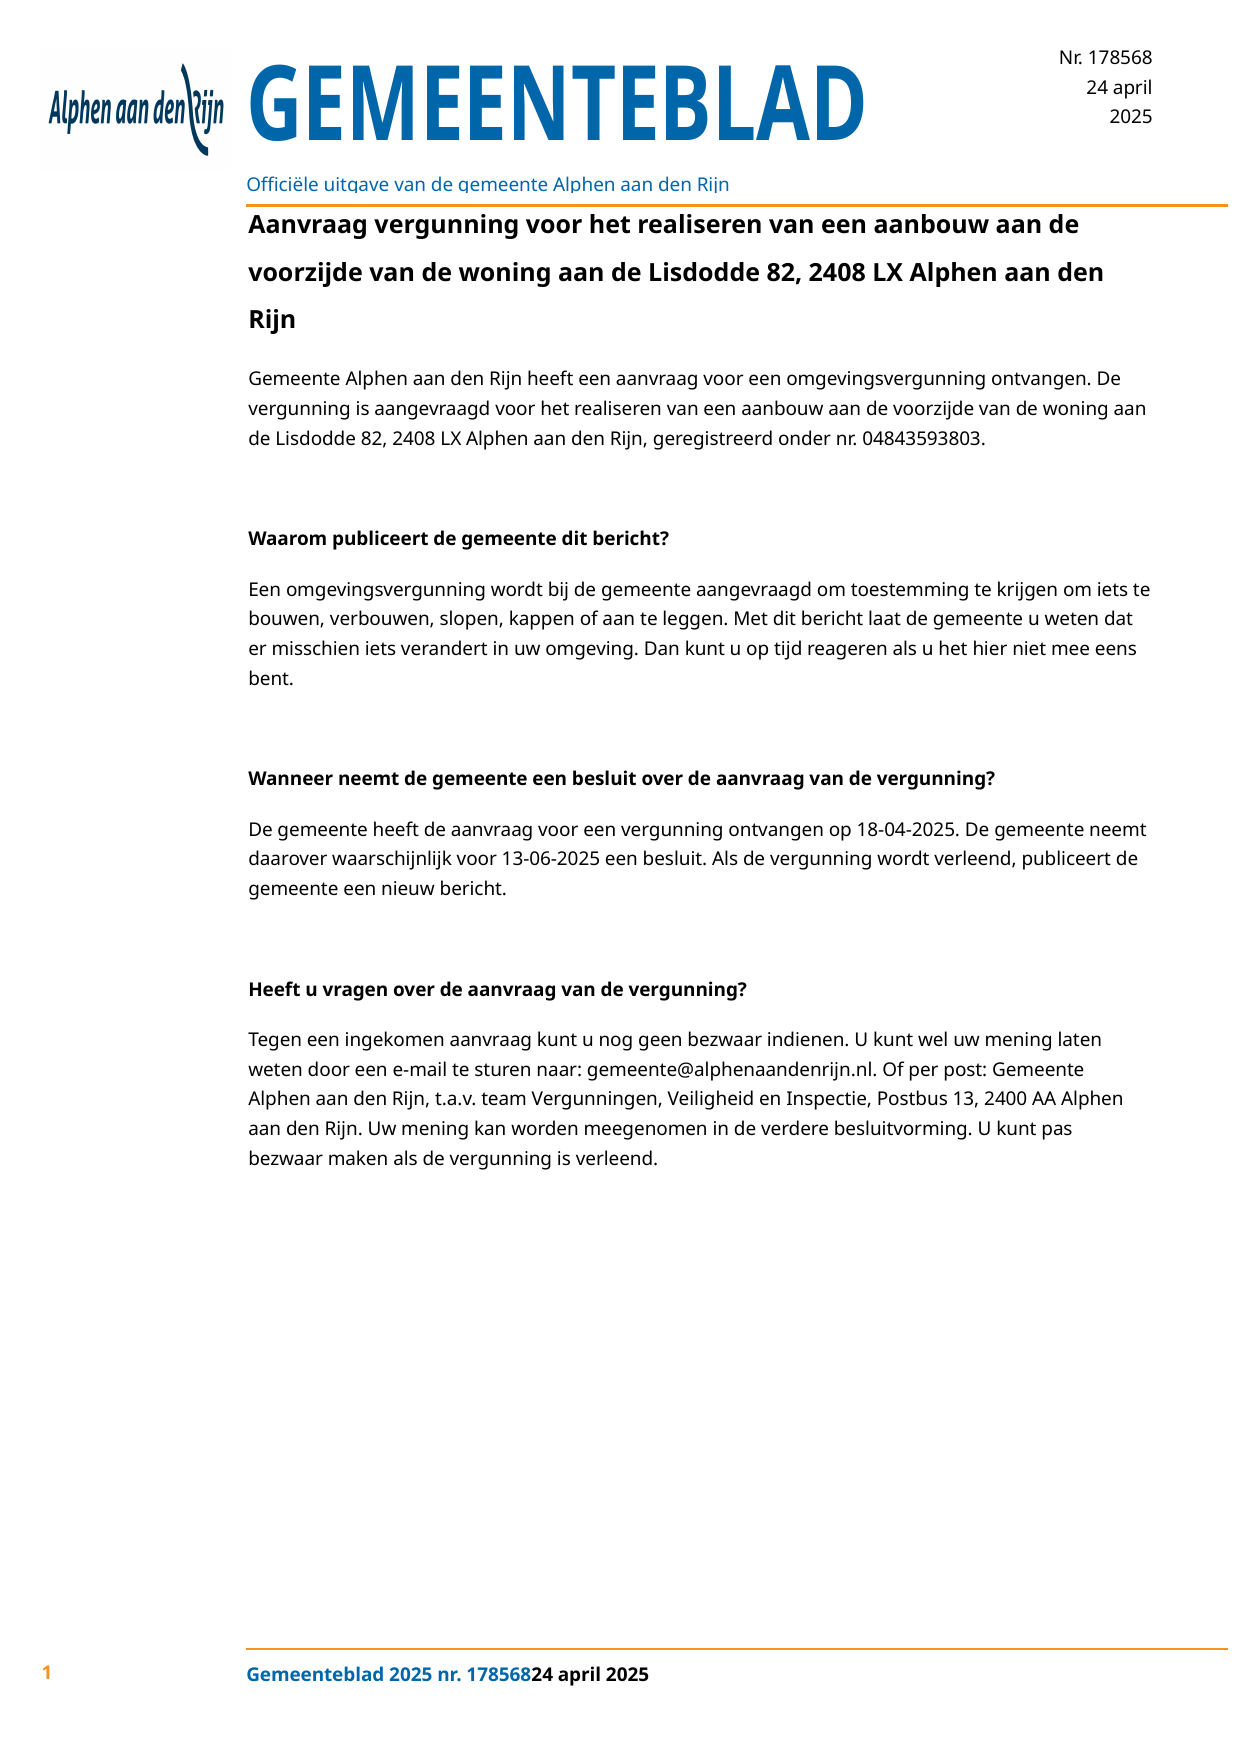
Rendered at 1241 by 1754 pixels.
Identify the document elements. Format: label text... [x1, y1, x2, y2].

text Waarom publiceert de gemeente dit bericht? [248, 526, 1152, 551]
text Heeft u vragen over de aanvraag van de vergunning? [248, 976, 1152, 1002]
text Een omgevingsvergunning wordt bij de gemeente aangevraagd om toestemming te krijgen om iets te bouwen, verbouwen, slopen, kappen of aan te leggen. Met dit bericht laat de gemeente u weten dat er misschien iets verandert in uw omgeving. Dan kunt u op tijd reageren als u het hier niet mee eens bent. [248, 576, 1152, 690]
text Wanneer neemt de gemeente een besluit over de aanvraag van de vergunning? [248, 766, 1152, 791]
text De gemeente heeft de aanvraag voor een vergunning ontvangen op 18-04-2025. De gemeente neemt daarover waarschijnlijk voor 13-06-2025 een besluit. Als de vergunning wordt verleend, publiceert de gemeente een nieuw bericht. [248, 816, 1152, 901]
text Gemeente Alphen aan den Rijn heeft een aanvraag voor een omgevingsvergunning ontvangen. De vergunning is aangevraagd voor het realiseren van een aanbouw aan de voorzijde van de woning aan de Lisdodde 82, 2408 LX Alphen aan den Rijn, geregistreerd onder nr. 04843593803. [248, 366, 1152, 450]
text Tegen een ingekomen aanvraag kunt u nog geen bezwaar indienen. U kunt wel uw mening laten weten door een e-mail te sturen naar: gemeente@alphenaandenrijn.nl. Of per post: Gemeente Alphen aan den Rijn, t.a.v. team Vergunningen, Veiligheid en Inspectie, Postbus 13, 2400 AA Alphen aan den Rijn. Uw mening kan worden meegenomen in de verdere besluitvorming. U kunt pas bezwaar maken als de vergunning is verleend. [248, 1026, 1152, 1170]
picture [41, 47, 231, 172]
text Aanvraag vergunning voor het realiseren van een aanbouw aan de voorzijde van de woning aan de Lisdodde 82, 2408 LX Alphen aan den Rijn [248, 207, 1152, 336]
